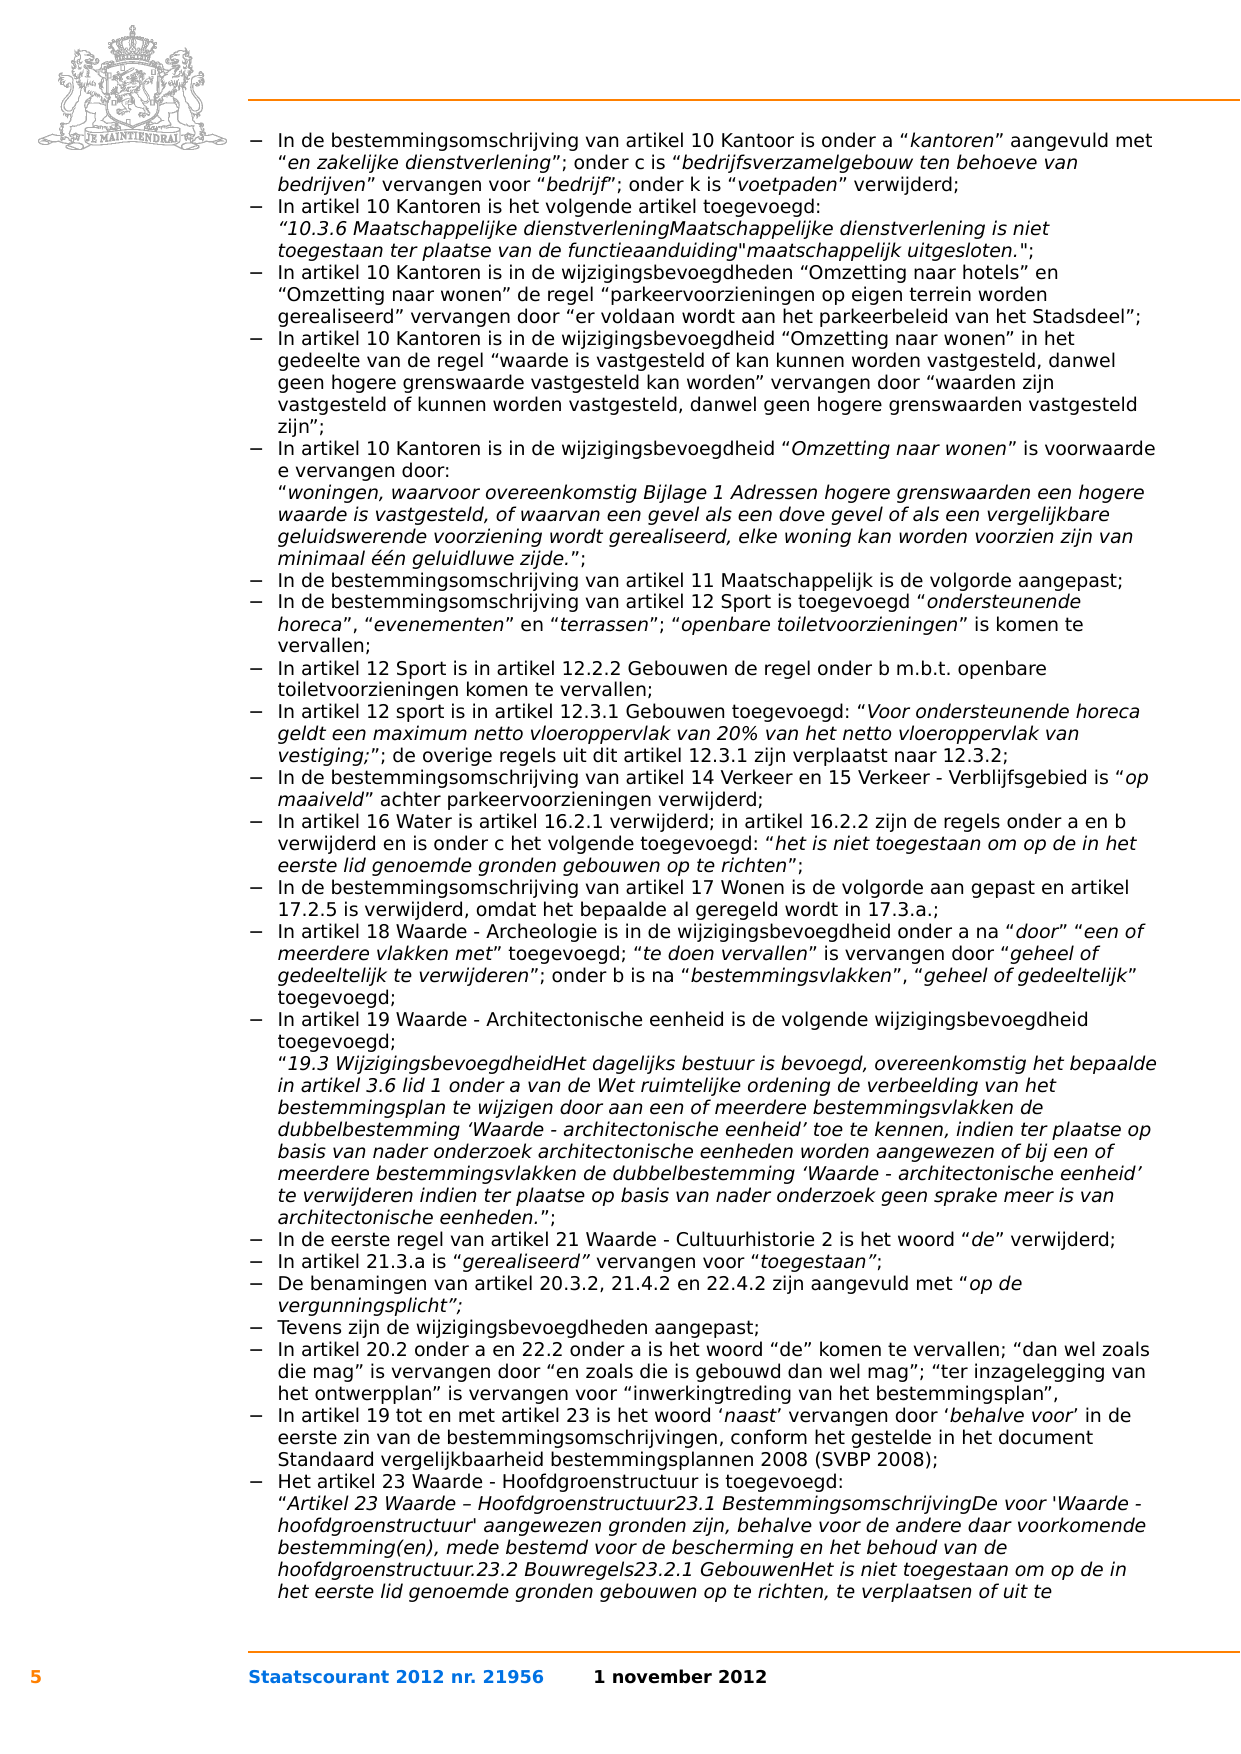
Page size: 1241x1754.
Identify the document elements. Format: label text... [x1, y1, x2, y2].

text − In de bestemmingsomschrijving van artikel 14 Verkeer en 15 Verkeer - Verblijfsgebied is “op maaiveld” achter parkeervoorzieningen verwijderd; [248, 767, 1163, 811]
text − In artikel 16 Water is artikel 16.2.1 verwijderd; in artikel 16.2.2 zijn de regels onder a en b verwijderd en is onder c het volgende toegevoegd: “het is niet toegestaan om op de in het eerste lid genoemde gronden gebouwen op te richten”; [248, 811, 1163, 877]
text − Tevens zijn de wijzigingsbevoegdheden aangepast; [248, 1317, 1163, 1339]
text − De benamingen van artikel 20.3.2, 21.4.2 en 22.4.2 zijn aangevuld met “op de vergunningsplicht”; [248, 1273, 1163, 1317]
text − In de bestemmingsomschrijving van artikel 11 Maatschappelijk is de volgorde aangepast; [248, 569, 1163, 591]
text − In artikel 20.2 onder a en 22.2 onder a is het woord “de” komen te vervallen; “dan wel zoals die mag” is vervangen door “en zoals die is gebouwd dan wel mag”; “ter inzagelegging van het ontwerpplan” is vervangen voor “inwerkingtreding van het bestemmingsplan”, [248, 1339, 1163, 1405]
text − Het artikel 23 Waarde - Hoofdgroenstructuur is toegevoegd: [248, 1471, 1163, 1493]
text − In artikel 10 Kantoren is het volgende artikel toegevoegd: [248, 196, 1163, 218]
text “10.3.6 Maatschappelijke dienstverleningMaatschappelijke dienstverlening is niet toegestaan ter plaatse van de functieaanduiding"maatschappelijk uitgesloten."; [277, 218, 1163, 262]
text − In artikel 18 Waarde - Archeologie is in de wijzigingsbevoegdheid onder a na “door” “een of meerdere vlakken met” toegevoegd; “te doen vervallen” is vervangen door “geheel of gedeeltelijk te verwijderen”; onder b is na “bestemmingsvlakken”, “geheel of gedeeltelijk” toegevoegd; [248, 921, 1163, 1009]
text “19.3 WijzigingsbevoegdheidHet dagelijks bestuur is bevoegd, overeenkomstig het bepaalde in artikel 3.6 lid 1 onder a van de Wet ruimtelijke ordening de verbeelding van het bestemmingsplan te wijzigen door aan een of meerdere bestemmingsvlakken de dubbelbestemming ‘Waarde - architectonische eenheid’ toe te kennen, indien ter plaatse op basis van nader onderzoek architectonische eenheden worden aangewezen of bij een of meerdere bestemmingsvlakken de dubbelbestemming ‘Waarde - architectonische eenheid’ te verwijderen indien ter plaatse op basis van nader onderzoek geen sprake meer is van architectonische eenheden.”; [277, 1053, 1163, 1229]
text − In de bestemmingsomschrijving van artikel 10 Kantoor is onder a “kantoren” aangevuld met “en zakelijke dienstverlening”; onder c is “bedrijfsverzamelgebouw ten behoeve van bedrijven” vervangen voor “bedrijf”; onder k is “voetpaden” verwijderd; [248, 130, 1163, 196]
text − In de bestemmingsomschrijving van artikel 12 Sport is toegevoegd “ondersteunende horeca”, “evenementen” en “terrassen”; “openbare toiletvoorzieningen” is komen te vervallen; [248, 591, 1163, 657]
text − In artikel 12 Sport is in artikel 12.2.2 Gebouwen de regel onder b m.b.t. openbare toiletvoorzieningen komen te vervallen; [248, 657, 1163, 701]
text − In artikel 10 Kantoren is in de wijzigingsbevoegdheid “Omzetting naar wonen” is voorwaarde e vervangen door: [248, 438, 1163, 482]
text “Artikel 23 Waarde – Hoofdgroenstructuur23.1 BestemmingsomschrijvingDe voor 'Waarde - hoofdgroenstructuur' aangewezen gronden zijn, behalve voor de andere daar voorkomende bestemming(en), mede bestemd voor de bescherming en het behoud van de hoofdgroenstructuur.23.2 Bouwregels23.2.1 GebouwenHet is niet toegestaan om op de in het eerste lid genoemde gronden gebouwen op te richten, te verplaatsen of uit te [277, 1493, 1163, 1602]
text − In artikel 19 tot en met artikel 23 is het woord ‘naast’ vervangen door ‘behalve voor’ in de eerste zin van de bestemmingsomschrijvingen, conform het gestelde in het document Standaard vergelijkbaarheid bestemmingsplannen 2008 (SVBP 2008); [248, 1405, 1163, 1471]
text − In artikel 10 Kantoren is in de wijzigingsbevoegdheid “Omzetting naar wonen” in het gedeelte van de regel “waarde is vastgesteld of kan kunnen worden vastgesteld, danwel geen hogere grenswaarde vastgesteld kan worden” vervangen door “waarden zijn vastgesteld of kunnen worden vastgesteld, danwel geen hogere grenswaarden vastgesteld zijn”; [248, 328, 1163, 438]
text − In artikel 19 Waarde - Architectonische eenheid is de volgende wijzigingsbevoegdheid toegevoegd; [248, 1009, 1163, 1053]
picture [38, 25, 227, 150]
text − In artikel 12 sport is in artikel 12.3.1 Gebouwen toegevoegd: “Voor ondersteunende horeca geldt een maximum netto vloeroppervlak van 20% van het netto vloeroppervlak van vestiging;”; de overige regels uit dit artikel 12.3.1 zijn verplaatst naar 12.3.2; [248, 701, 1163, 767]
text − In artikel 21.3.a is “gerealiseerd” vervangen voor “toegestaan”; [248, 1251, 1163, 1273]
text “woningen, waarvoor overeenkomstig Bijlage 1 Adressen hogere grenswaarden een hogere waarde is vastgesteld, of waarvan een gevel als een dove gevel of als een vergelijkbare geluidswerende voorziening wordt gerealiseerd, elke woning kan worden voorzien zijn van minimaal één geluidluwe zijde.”; [277, 482, 1163, 569]
text − In artikel 10 Kantoren is in de wijzigingsbevoegdheden “Omzetting naar hotels” en “Omzetting naar wonen” de regel “parkeervoorzieningen op eigen terrein worden gerealiseerd” vervangen door “er voldaan wordt aan het parkeerbeleid van het Stadsdeel”; [248, 262, 1163, 328]
text − In de eerste regel van artikel 21 Waarde - Cultuurhistorie 2 is het woord “de” verwijderd; [248, 1229, 1163, 1251]
text − In de bestemmingsomschrijving van artikel 17 Wonen is de volgorde aan gepast en artikel 17.2.5 is verwijderd, omdat het bepaalde al geregeld wordt in 17.3.a.; [248, 877, 1163, 921]
